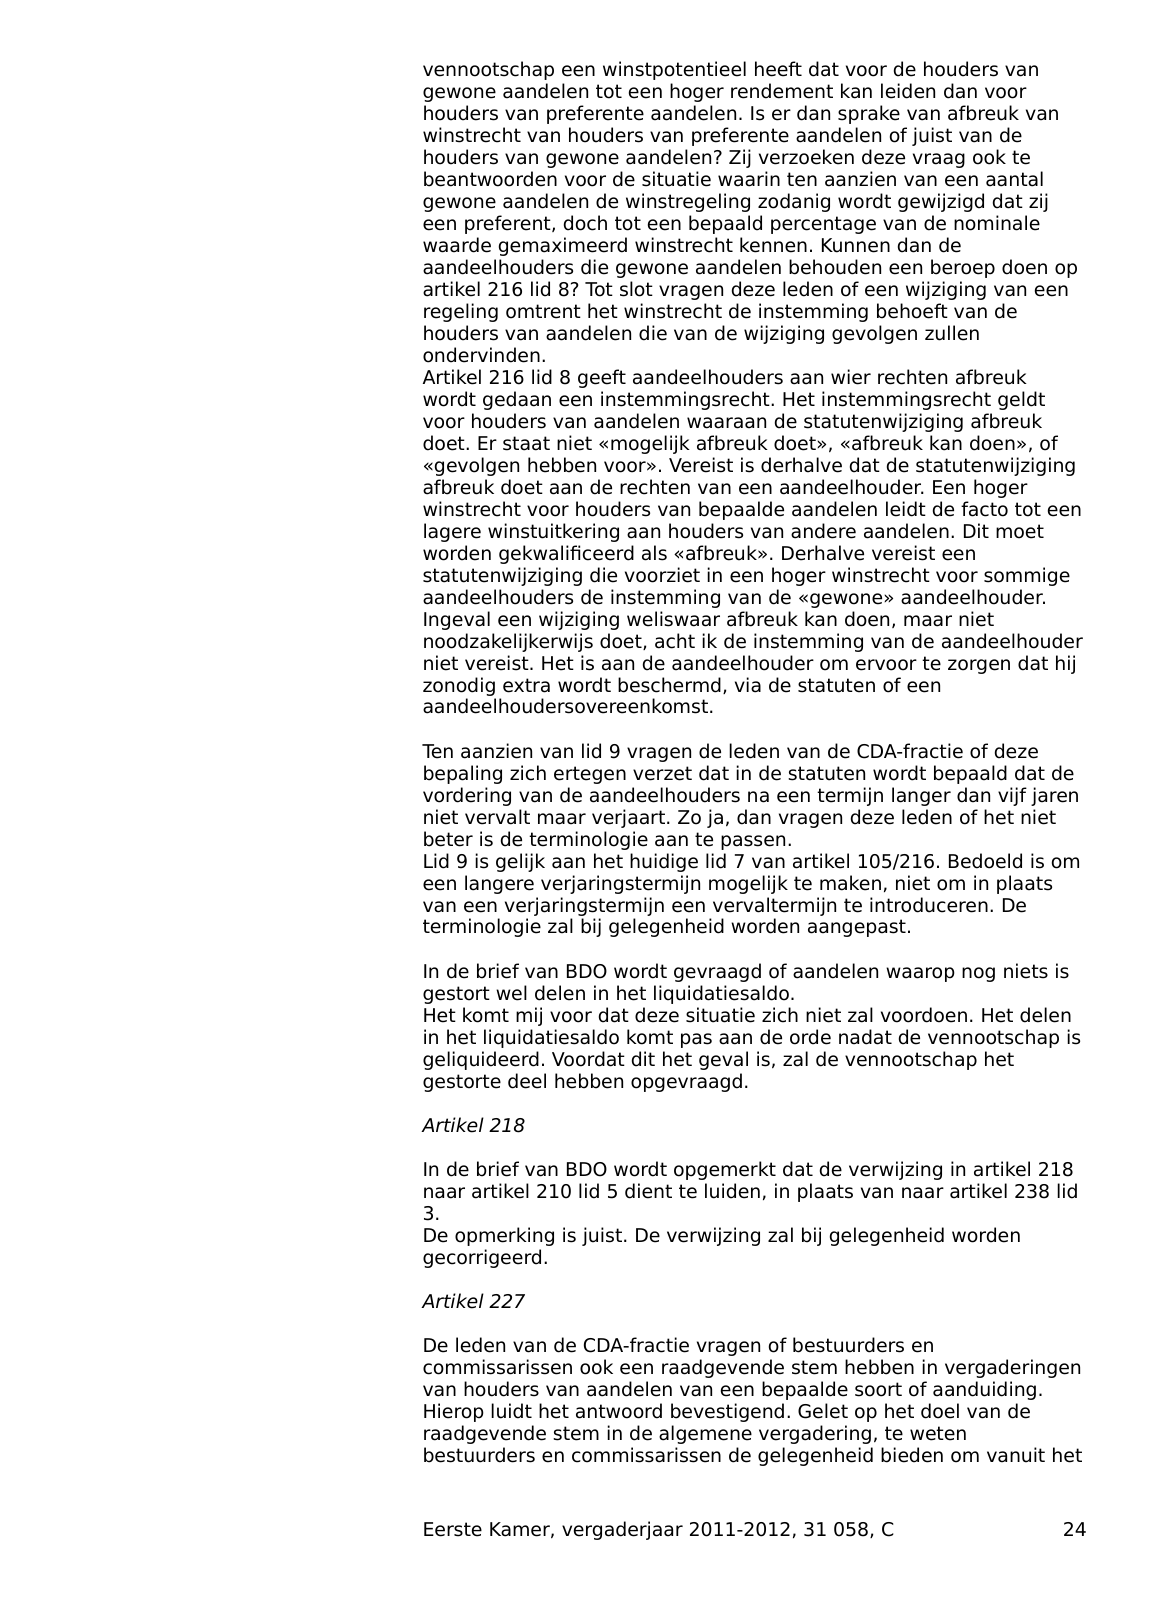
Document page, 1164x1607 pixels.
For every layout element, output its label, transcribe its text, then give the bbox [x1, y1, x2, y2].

text Hierop luidt het antwoord bevestigend. Gelet op het doel van de raadgevende stem in de algemene vergadering, te weten bestuurders en commissarissen de gelegenheid bieden om vanuit het [422, 1401, 1087, 1467]
text vennootschap een winstpotentieel heeft dat voor de houders van gewone aandelen tot een hoger rendement kan leiden dan voor houders van preferente aandelen. Is er dan sprake van afbreuk van winstrecht van houders van preferente aandelen of juist van de houders van gewone aandelen? Zij verzoeken deze vraag ook te beantwoorden voor de situatie waarin ten aanzien van een aantal gewone aandelen de winstregeling zodanig wordt gewijzigd dat zij een preferent, doch tot een bepaald percentage van de nominale waarde gemaximeerd winstrecht kennen. Kunnen dan de aandeelhouders die gewone aandelen behouden een beroep doen op artikel 216 lid 8? Tot slot vragen deze leden of een wijziging van een regeling omtrent het winstrecht de instemming behoeft van de houders van aandelen die van de wijziging gevolgen zullen ondervinden. [422, 59, 1087, 367]
subtitle Artikel 227 [422, 1291, 1087, 1313]
text De opmerking is juist. De verwijzing zal bij gelegenheid worden gecorrigeerd. [422, 1225, 1087, 1269]
text Artikel 216 lid 8 geeft aandeelhouders aan wier rechten afbreuk wordt gedaan een instemmingsrecht. Het instemmingsrecht geldt voor houders van aandelen waaraan de statutenwijziging afbreuk doet. Er staat niet «mogelijk afbreuk doet», «afbreuk kan doen», of «gevolgen hebben voor». Vereist is derhalve dat de statutenwijziging afbreuk doet aan de rechten van een aandeelhouder. Een hoger winstrecht voor houders van bepaalde aandelen leidt de facto tot een lagere winstuitkering aan houders van andere aandelen. Dit moet worden gekwalificeerd als «afbreuk». Derhalve vereist een statutenwijziging die voorziet in een hoger winstrecht voor sommige aandeelhouders de instemming van de «gewone» aandeelhouder. Ingeval een wijziging weliswaar afbreuk kan doen, maar niet noodzakelijkerwijs doet, acht ik de instemming van de aandeelhouder niet vereist. Het is aan de aandeelhouder om ervoor te zorgen dat hij zonodig extra wordt beschermd, via de statuten of een aandeelhoudersovereenkomst. [422, 367, 1087, 718]
text In de brief van BDO wordt gevraagd of aandelen waarop nog niets is gestort wel delen in het liquidatiesaldo. [422, 961, 1087, 1004]
text Ten aanzien van lid 9 vragen de leden van de CDA-fractie of deze bepaling zich ertegen verzet dat in de statuten wordt bepaald dat de vordering van de aandeelhouders na een termijn langer dan vijf jaren niet vervalt maar verjaart. Zo ja, dan vragen deze leden of het niet beter is de terminologie aan te passen. [422, 741, 1087, 851]
text In de brief van BDO wordt opgemerkt dat de verwijzing in artikel 218 naar artikel 210 lid 5 dient te luiden, in plaats van naar artikel 238 lid 3. [422, 1159, 1087, 1225]
text De leden van de CDA-fractie vragen of bestuurders en commissarissen ook een raadgevende stem hebben in vergaderingen van houders van aandelen van een bepaalde soort of aanduiding. [422, 1335, 1087, 1401]
subtitle Artikel 218 [422, 1115, 1087, 1137]
text Het komt mij voor dat deze situatie zich niet zal voordoen. Het delen in het liquidatiesaldo komt pas aan de orde nadat de vennootschap is geliquideerd. Voordat dit het geval is, zal de vennootschap het gestorte deel hebben opgevraagd. [422, 1004, 1087, 1092]
text Lid 9 is gelijk aan het huidige lid 7 van artikel 105/216. Bedoeld is om een langere verjaringstermijn mogelijk te maken, niet om in plaats van een verjaringstermijn een vervaltermijn te introduceren. De terminologie zal bij gelegenheid worden aangepast. [422, 851, 1087, 938]
